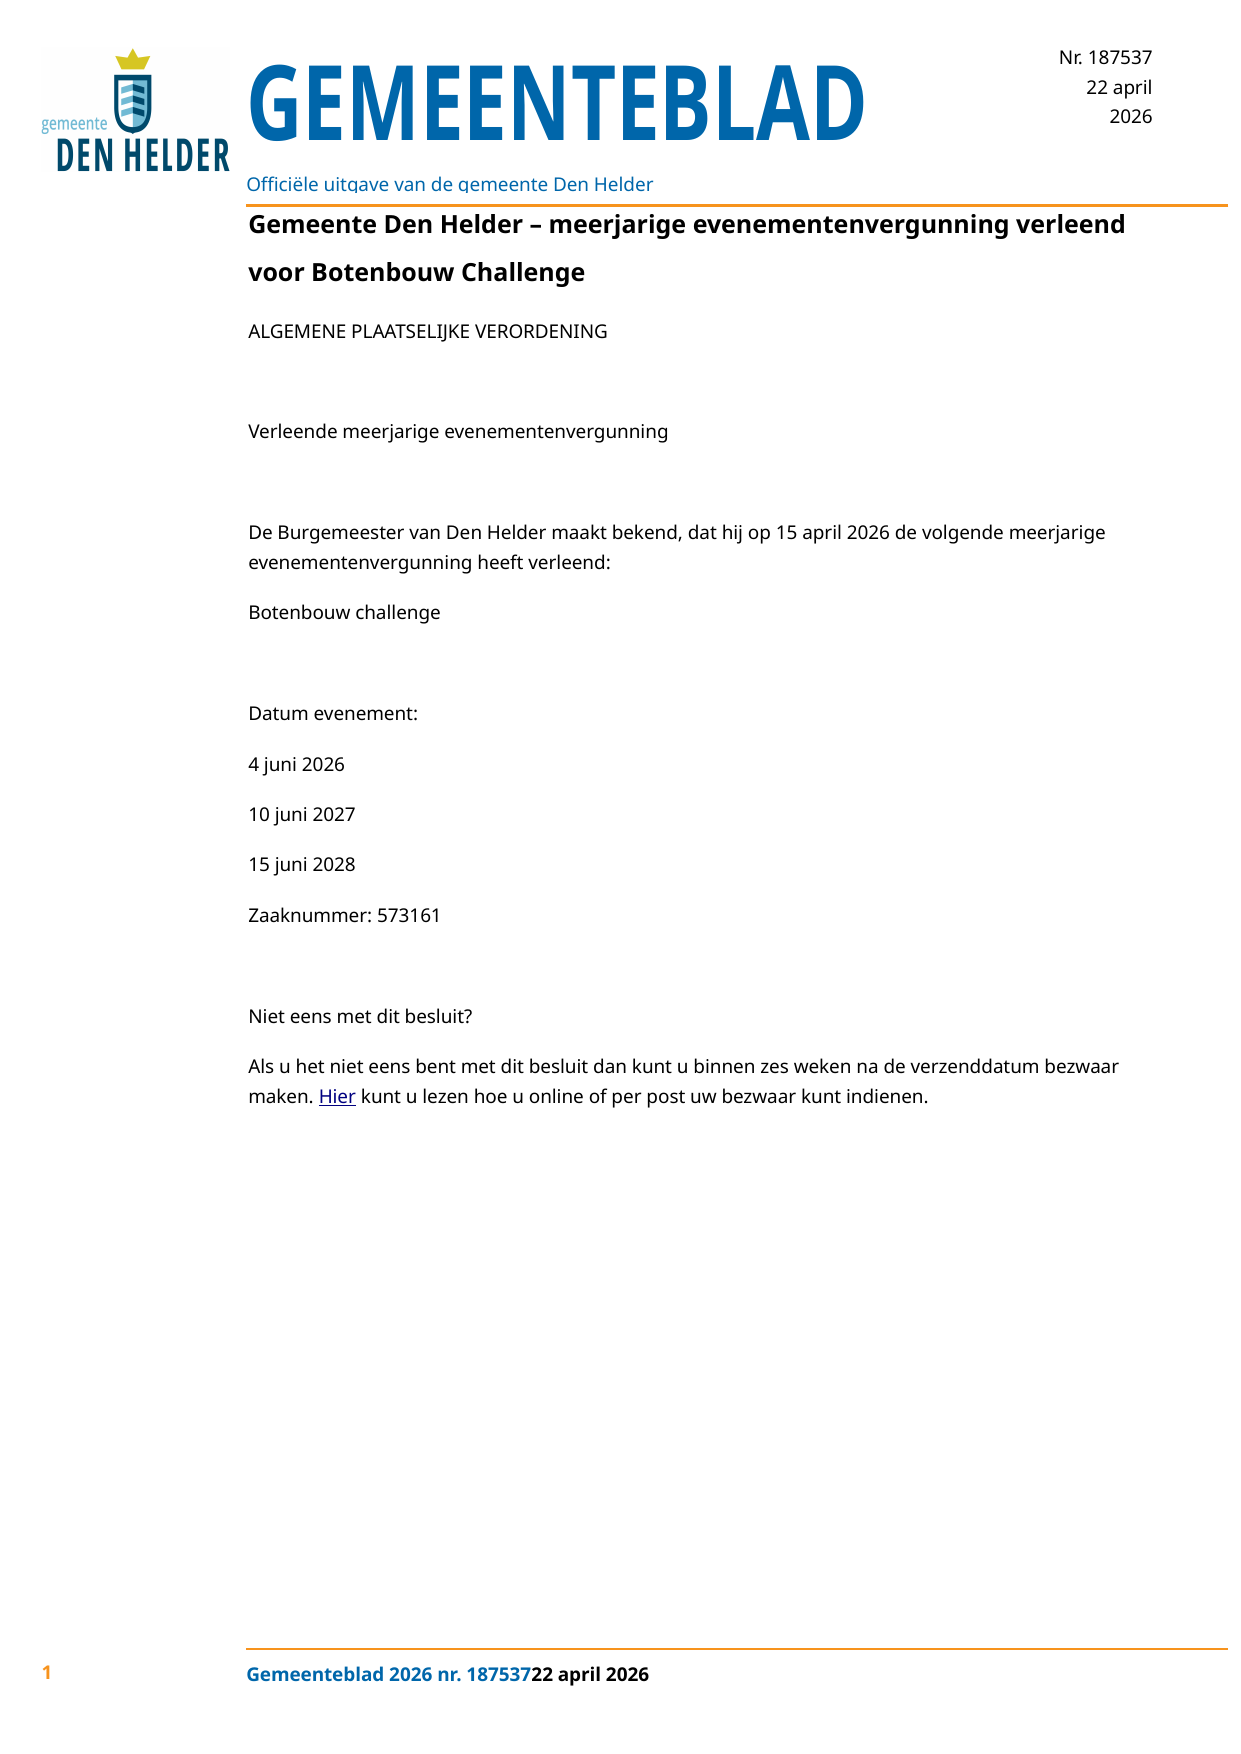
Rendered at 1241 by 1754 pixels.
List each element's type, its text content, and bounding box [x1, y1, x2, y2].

text 10 juni 2027 [248, 801, 1152, 827]
text ALGEMENE PLAATSELIJKE VERORDENING [248, 318, 1152, 344]
text Zaaknummer: 573161 [248, 902, 1152, 928]
picture [130, 157, 135, 172]
text 15 juni 2028 [248, 852, 1152, 877]
picture [100, 154, 106, 172]
text Gemeente Den Helder – meerjarige evenementenvergunning verleend voor Botenbouw Challenge [248, 207, 1152, 288]
picture [63, 144, 68, 165]
text De Burgemeester van Den Helder maakt bekend, dat hij op 15 april 2026 de volgende meerjarige evenementenvergunning heeft verleend: [248, 519, 1152, 575]
text Verleende meerjarige evenementenvergunning [248, 419, 1152, 444]
text Datum evenement: [248, 700, 1152, 726]
picture [182, 144, 187, 165]
text Niet eens met dit besluit? [248, 1003, 1152, 1029]
text Botenbouw challenge [248, 599, 1152, 625]
text 4 juni 2026 [248, 751, 1152, 777]
picture [220, 160, 224, 172]
text Als u het niet eens bent met dit besluit dan kunt u binnen zes weken na de verzenddatum bezwaar maken. Hier kunt u lezen hoe u online of per post uw bezwaar kunt indienen. [248, 1053, 1152, 1109]
picture [41, 47, 231, 172]
